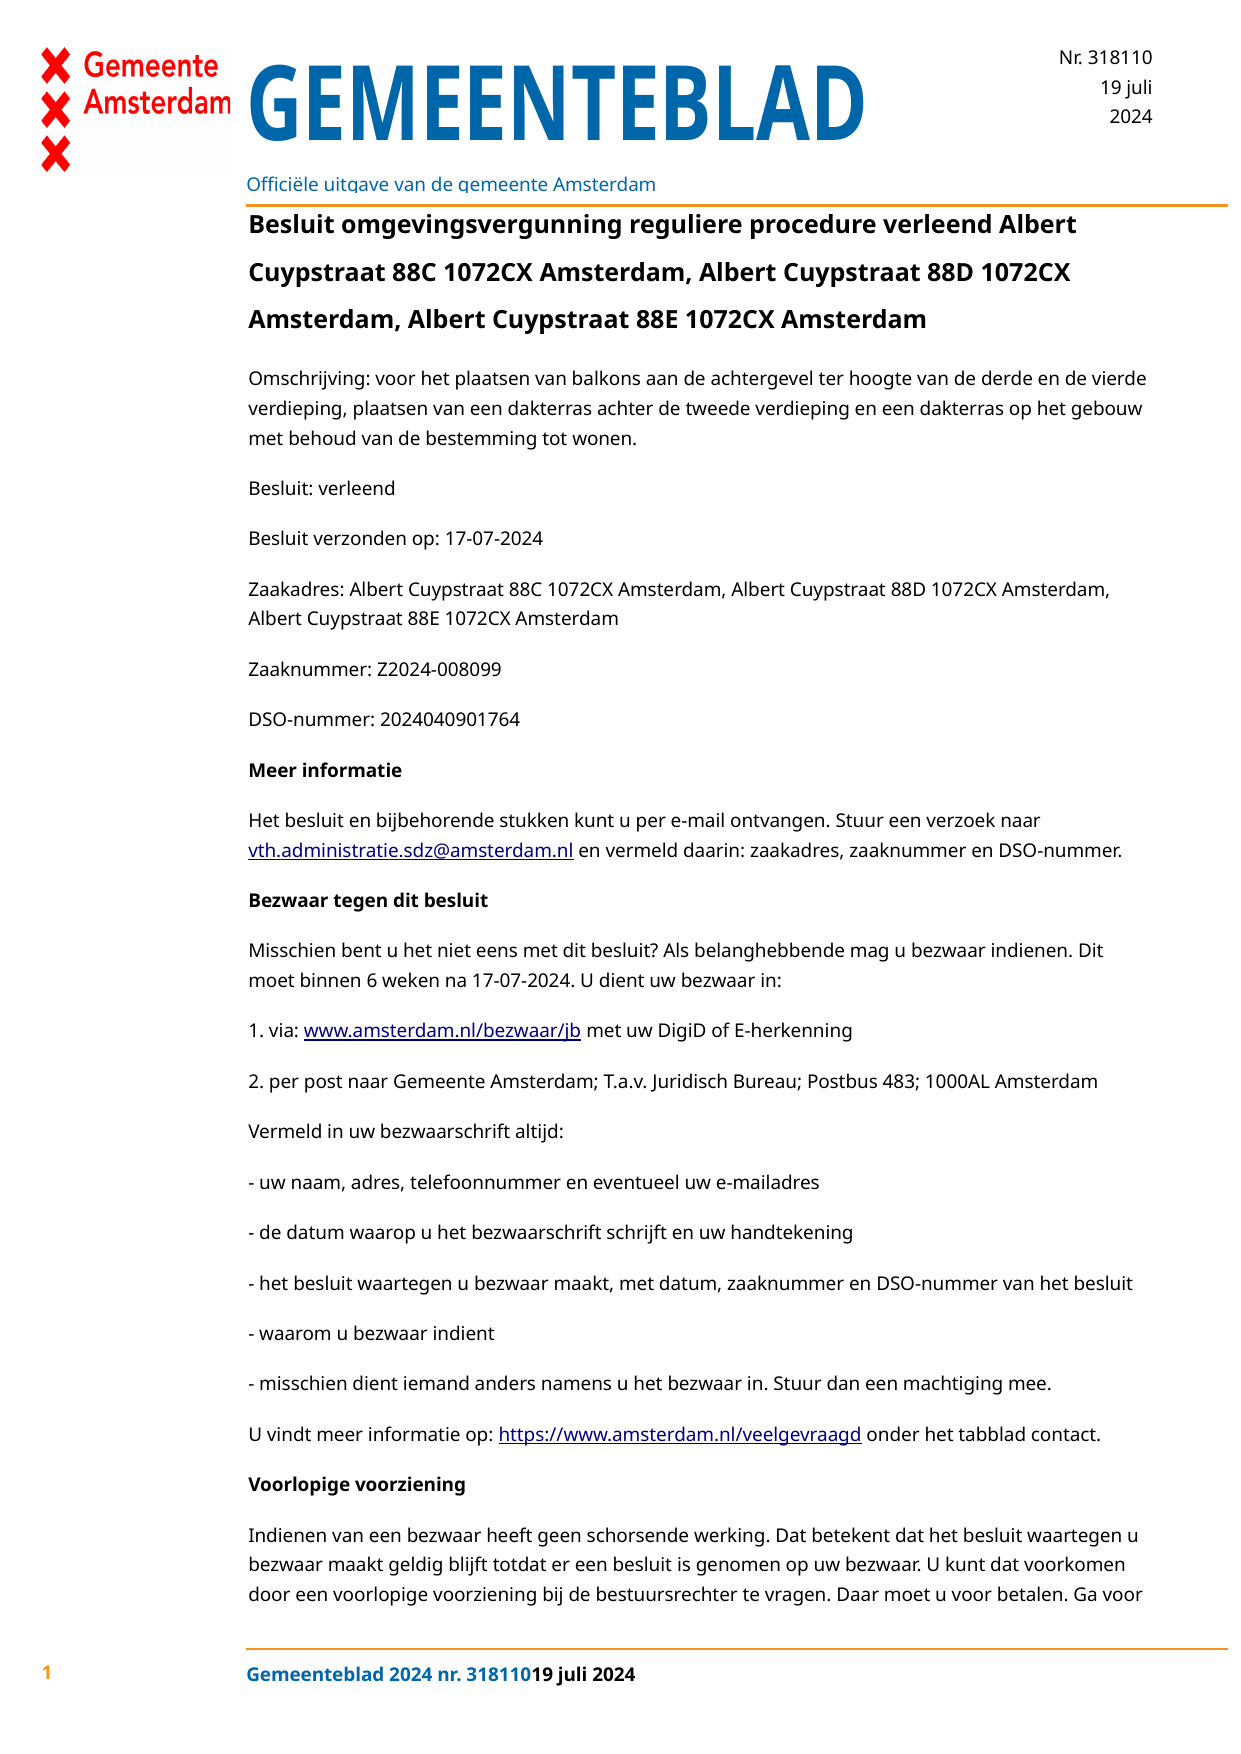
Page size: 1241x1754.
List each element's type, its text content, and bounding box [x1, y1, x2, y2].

text Besluit: verleend [248, 475, 1152, 501]
text Meer informatie [248, 757, 1152, 782]
text Zaaknummer: Z2024-008099 [248, 656, 1152, 682]
text - de datum waarop u het bezwaarschrift schrijft en uw handtekening [248, 1219, 1152, 1245]
text Voorlopige voorziening [248, 1471, 1152, 1497]
text - misschien dient iemand anders namens u het bezwaar in. Stuur dan een machtiging mee. [248, 1371, 1152, 1396]
text U vindt meer informatie op: https://www.amsterdam.nl/veelgevraagd onder het tabblad contact. [248, 1421, 1152, 1447]
text 2. per post naar Gemeente Amsterdam; T.a.v. Juridisch Bureau; Postbus 483; 1000AL Amsterdam [248, 1068, 1152, 1094]
text DSO-nummer: 2024040901764 [248, 706, 1152, 732]
text Zaakadres: Albert Cuypstraat 88C 1072CX Amsterdam, Albert Cuypstraat 88D 1072CX Amsterdam, Albert Cuypstraat 88E 1072CX Amsterdam [248, 576, 1152, 631]
text Omschrijving: voor het plaatsen van balkons aan de achtergevel ter hoogte van de derde en de vierde verdieping, plaatsen van een dakterras achter de tweede verdieping en een dakterras op het gebouw met behoud van de bestemming tot wonen. [248, 366, 1152, 450]
text Vermeld in uw bezwaarschrift altijd: [248, 1118, 1152, 1144]
text Bezwaar tegen dit besluit [248, 887, 1152, 913]
text 1. via: www.amsterdam.nl/bezwaar/jb met uw DigiD of E-herkenning [248, 1018, 1152, 1043]
text - het besluit waartegen u bezwaar maakt, met datum, zaaknummer en DSO-nummer van het besluit [248, 1270, 1152, 1295]
text Besluit omgevingsvergunning reguliere procedure verleend Albert Cuypstraat 88C 1072CX Amsterdam, Albert Cuypstraat 88D 1072CX Amsterdam, Albert Cuypstraat 88E 1072CX Amsterdam [248, 207, 1152, 336]
text - waarom u bezwaar indient [248, 1320, 1152, 1346]
text - uw naam, adres, telefoonnummer en eventueel uw e-mailadres [248, 1169, 1152, 1194]
text Besluit verzonden op: 17-07-2024 [248, 526, 1152, 551]
text Het besluit en bijbehorende stukken kunt u per e-mail ontvangen. Stuur een verzoek naar vth.administratie.sdz@amsterdam.nl en vermeld daarin: zaakadres, zaaknummer en DSO-nummer. [248, 807, 1152, 862]
picture [41, 47, 231, 172]
text Indienen van een bezwaar heeft geen schorsende werking. Dat betekent dat het besluit waartegen u bezwaar maakt geldig blijft totdat er een besluit is genomen op uw bezwaar. U kunt dat voorkomen door een voorlopige voorziening bij de bestuursrechter te vragen. Daar moet u voor betalen. Ga voor [248, 1522, 1152, 1607]
text Misschien bent u het niet eens met dit besluit? Als belanghebbende mag u bezwaar indienen. Dit moet binnen 6 weken na 17-07-2024. U dient uw bezwaar in: [248, 938, 1152, 993]
